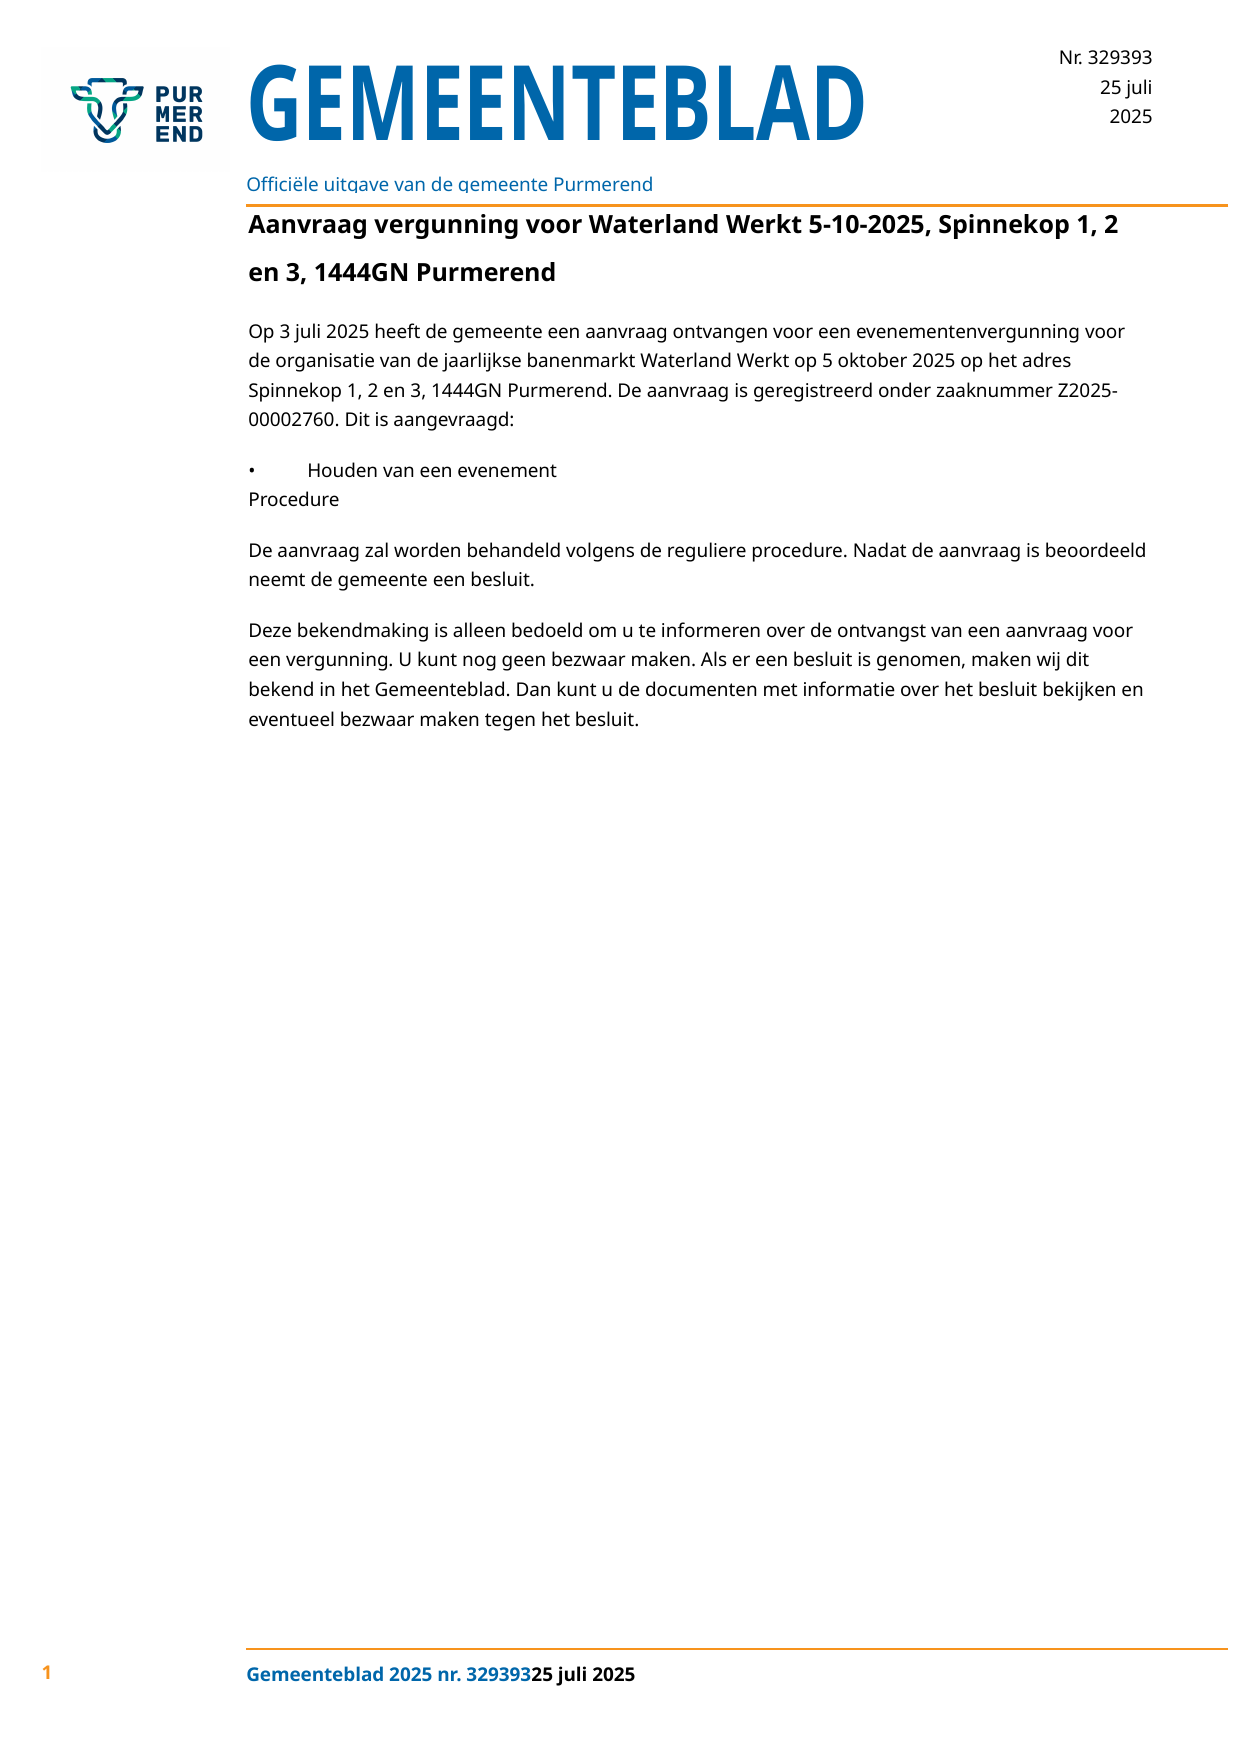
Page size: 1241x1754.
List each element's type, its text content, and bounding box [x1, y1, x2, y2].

list Houden van een evenement [248, 457, 1152, 483]
text Deze bekendmaking is alleen bedoeld om u te informeren over de ontvangst van een aanvraag voor een vergunning. U kunt nog geen bezwaar maken. Als er een besluit is genomen, maken wij dit bekend in het Gemeenteblad. Dan kunt u de documenten met informatie over het besluit bekijken en eventueel bezwaar maken tegen het besluit. [248, 617, 1152, 732]
text Procedure [248, 487, 1152, 512]
text De aanvraag zal worden behandeld volgens de reguliere procedure. Nadat de aanvraag is beoordeeld neemt de gemeente een besluit. [248, 537, 1152, 592]
picture [41, 47, 231, 172]
text Op 3 juli 2025 heeft de gemeente een aanvraag ontvangen voor een evenementenvergunning voor de organisatie van de jaarlijkse banenmarkt Waterland Werkt op 5 oktober 2025 op het adres Spinnekop 1, 2 en 3, 1444GN Purmerend. De aanvraag is geregistreerd onder zaaknummer Z2025-00002760. Dit is aangevraagd: [248, 318, 1152, 432]
text Aanvraag vergunning voor Waterland Werkt 5-10-2025, Spinnekop 1, 2 en 3, 1444GN Purmerend [248, 207, 1152, 288]
